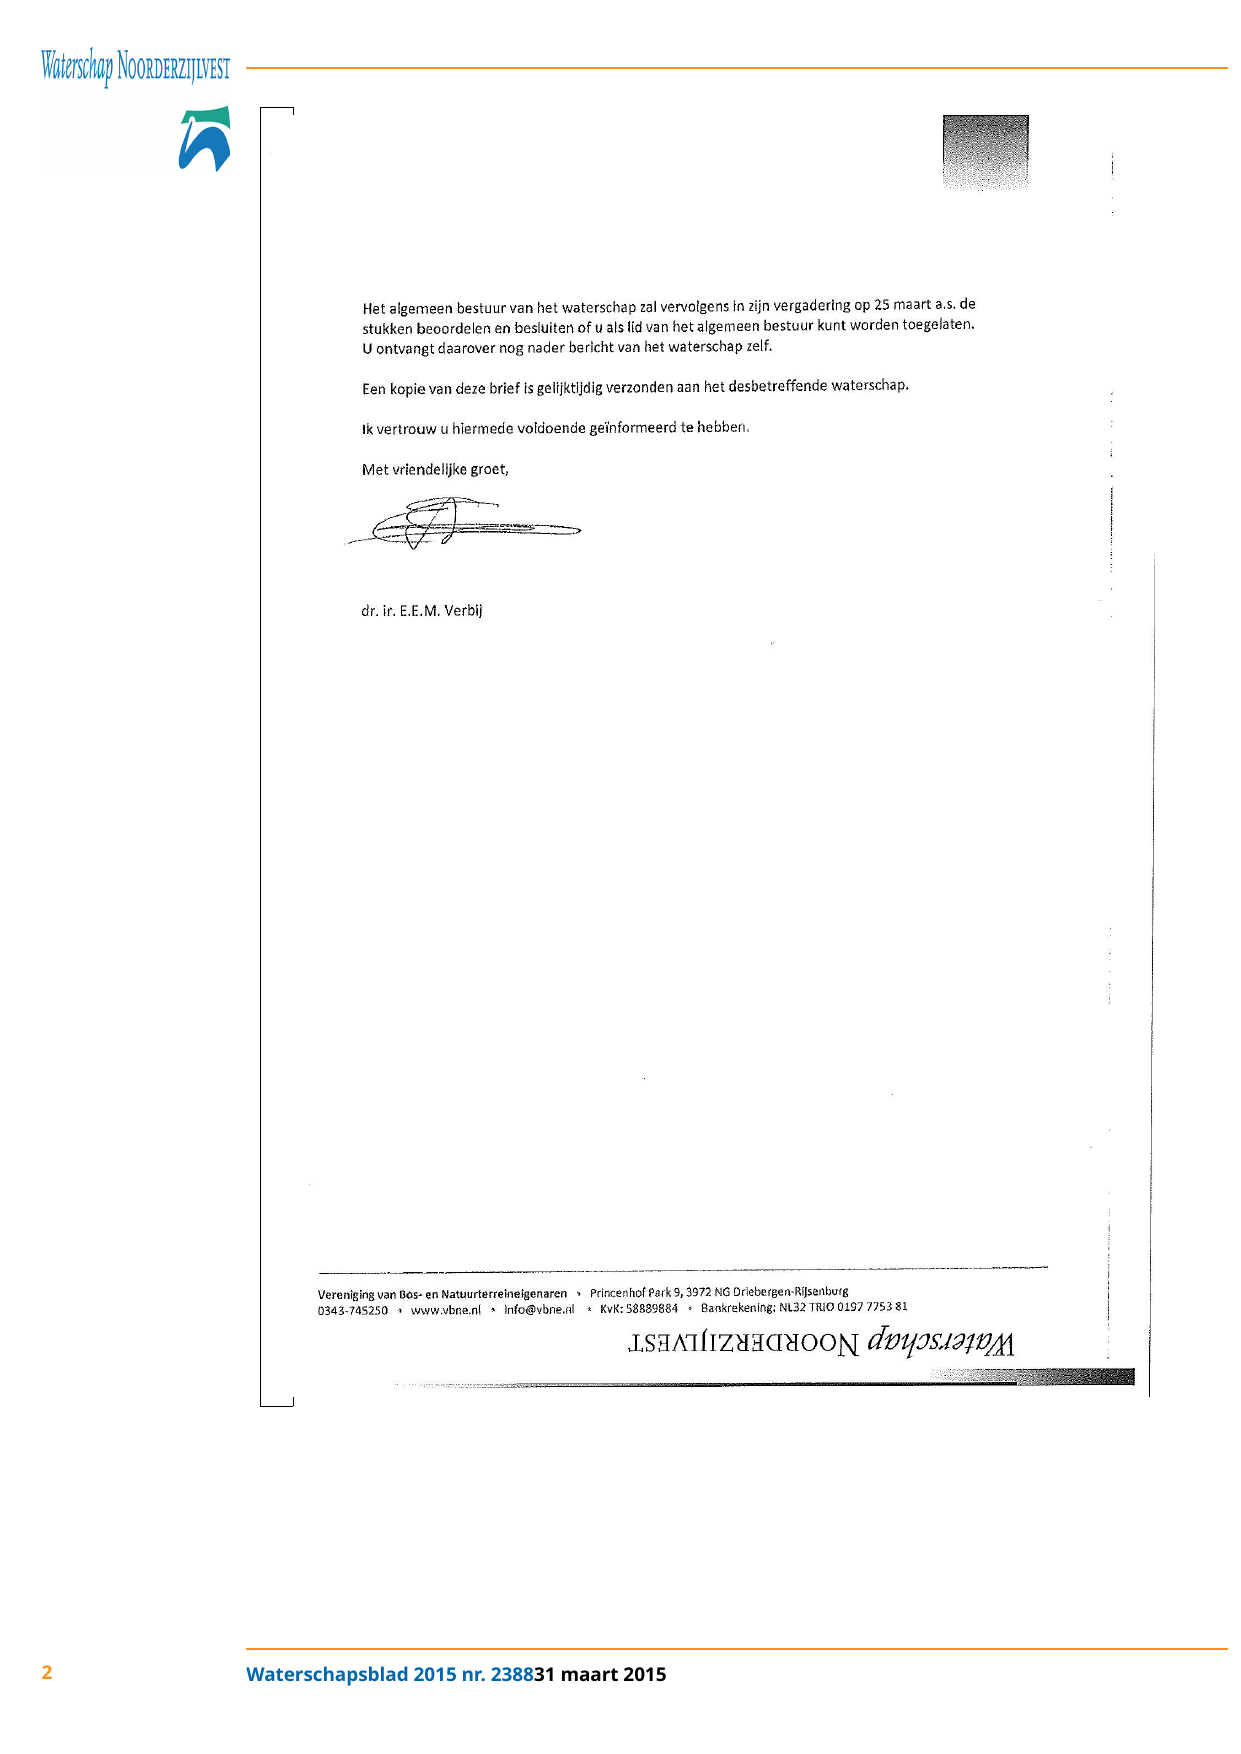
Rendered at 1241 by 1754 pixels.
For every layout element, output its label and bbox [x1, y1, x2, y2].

picture [268, 115, 1155, 1397]
picture [41, 47, 231, 172]
